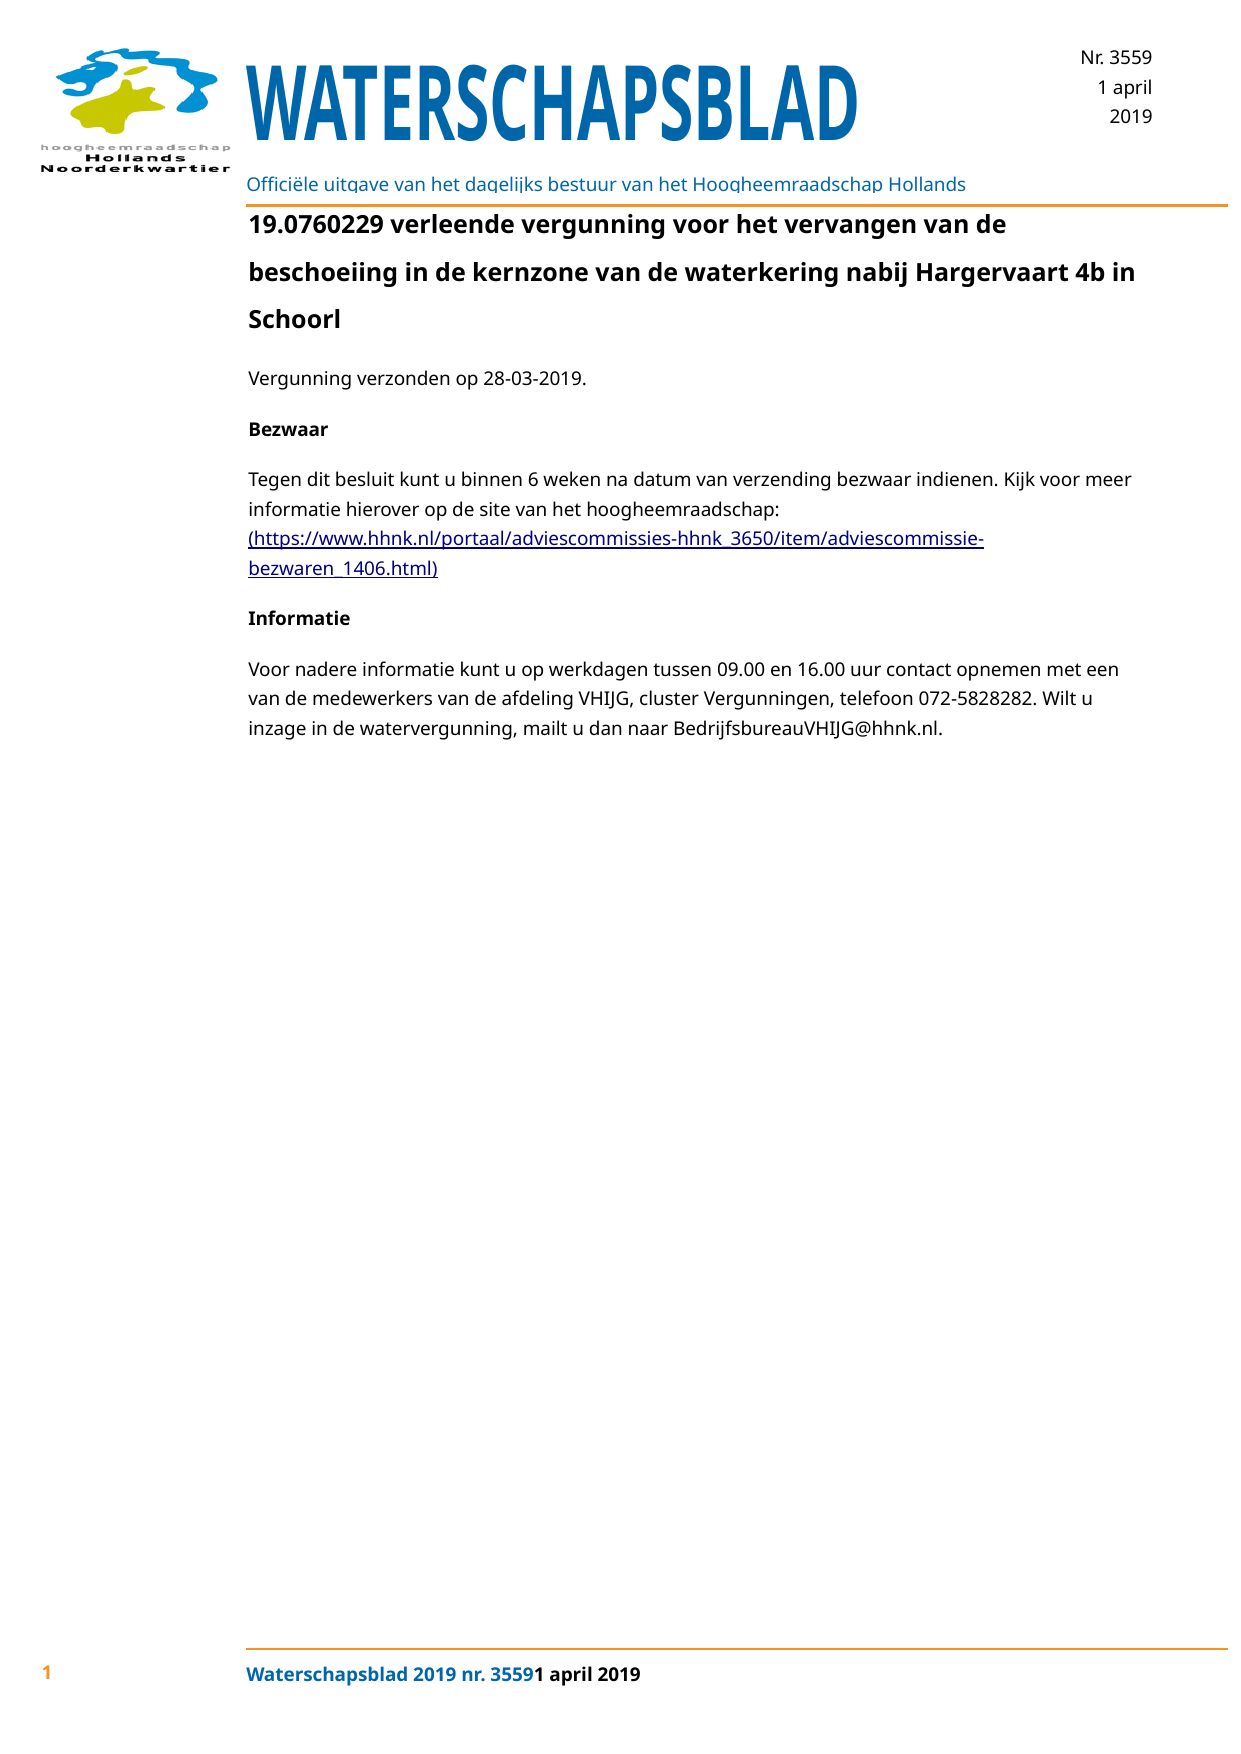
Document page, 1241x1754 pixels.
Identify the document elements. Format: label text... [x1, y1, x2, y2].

picture [41, 47, 231, 172]
text Vergunning verzonden op 28-03-2019. [248, 366, 1152, 391]
text Tegen dit besluit kunt u binnen 6 weken na datum van verzending bezwaar indienen. Kijk voor meer informatie hierover op de site van het hoogheemraadschap: (https://www.hhnk.nl/portaal/adviescommissies-hhnk_3650/item/adviescommissie-bezwaren_1406.html) [248, 466, 1152, 581]
text Bezwaar [248, 416, 1152, 442]
text 19.0760229 verleende vergunning voor het vervangen van de beschoeiing in de kernzone van de waterkering nabij Hargervaart 4b in Schoorl [248, 207, 1152, 336]
text Informatie [248, 606, 1152, 631]
text Voor nadere informatie kunt u op werkdagen tussen 09.00 en 16.00 uur contact opnemen met een van de medewerkers van de afdeling VHIJG, cluster Vergunningen, telefoon 072-5828282. Wilt u inzage in de watervergunning, mailt u dan naar BedrijfsbureauVHIJG@hhnk.nl. [248, 656, 1152, 741]
